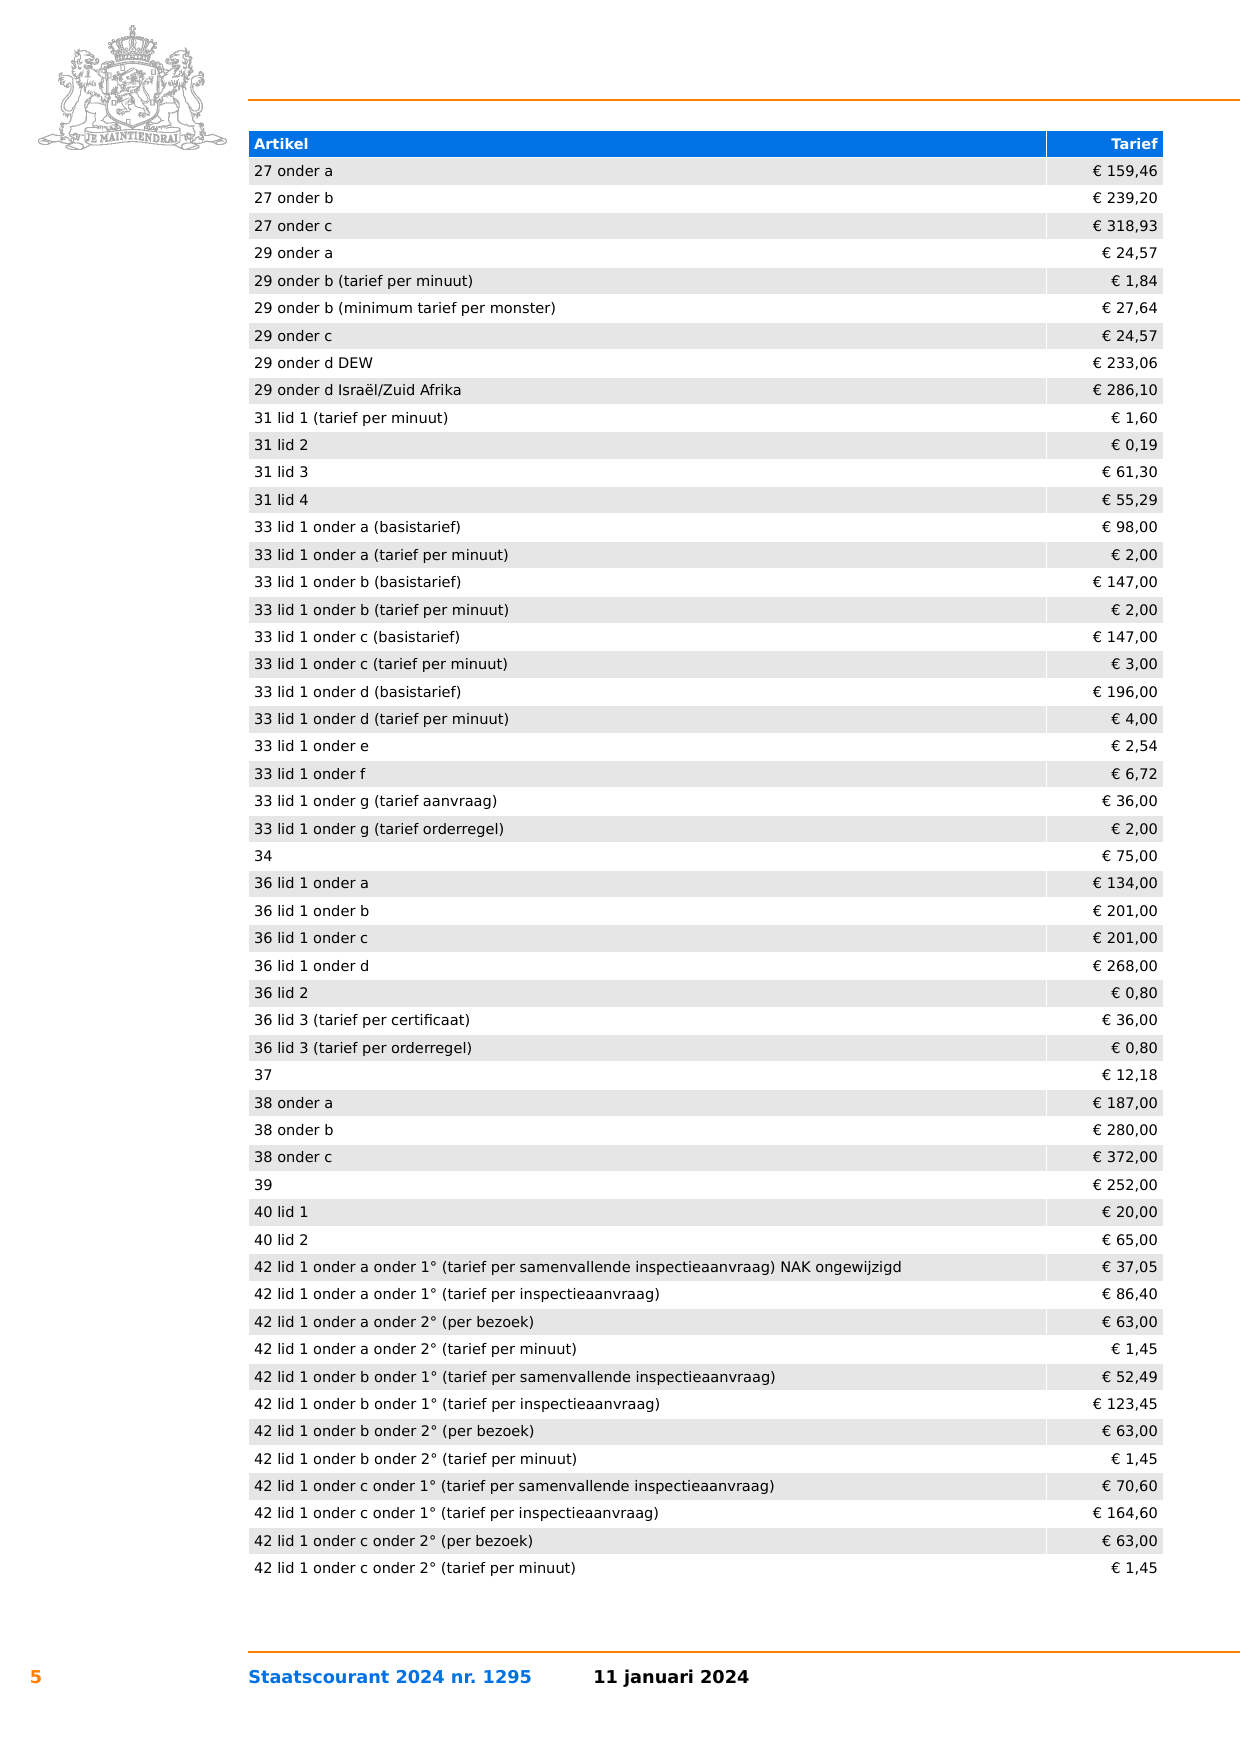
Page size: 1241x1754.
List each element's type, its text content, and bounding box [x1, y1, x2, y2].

table_cell € 134,00 [1047, 871, 1163, 897]
table_cell € 187,00 [1047, 1090, 1163, 1116]
table_cell € 55,29 [1047, 487, 1163, 513]
table_cell 29 onder b (minimum tarief per monster) [249, 295, 1046, 322]
table_cell € 147,00 [1047, 624, 1163, 650]
table_cell 36 lid 1 onder a [249, 871, 1046, 897]
table_cell 31 lid 4 [249, 487, 1046, 513]
table_cell € 239,20 [1047, 186, 1163, 212]
table_cell € 65,00 [1047, 1227, 1163, 1253]
table_cell € 201,00 [1047, 898, 1163, 924]
table_cell € 147,00 [1047, 569, 1163, 596]
table_cell 27 onder a [249, 158, 1046, 185]
table_cell € 24,57 [1047, 323, 1163, 349]
table_cell 33 lid 1 onder a (basistarief) [249, 515, 1046, 541]
table_cell 33 lid 1 onder d (tarief per minuut) [249, 706, 1046, 733]
table_cell 37 [249, 1063, 1046, 1089]
table_cell 27 onder b [249, 186, 1046, 212]
table_cell 42 lid 1 onder b onder 1° (tarief per samenvallende inspectieaanvraag) [249, 1364, 1046, 1390]
table_cell 33 lid 1 onder c (basistarief) [249, 624, 1046, 650]
table_cell 31 lid 2 [249, 432, 1046, 459]
table_cell 33 lid 1 onder g (tarief orderregel) [249, 816, 1046, 842]
table_cell 31 lid 3 [249, 460, 1046, 486]
table_cell € 1,45 [1047, 1446, 1163, 1472]
table_cell € 0,80 [1047, 980, 1163, 1007]
table_cell € 268,00 [1047, 953, 1163, 979]
table_cell 40 lid 1 [249, 1199, 1046, 1226]
table_cell € 318,93 [1047, 213, 1163, 239]
table_cell € 201,00 [1047, 925, 1163, 952]
table_cell € 0,19 [1047, 432, 1163, 459]
table_cell 39 [249, 1172, 1046, 1198]
table_cell 29 onder d DEW [249, 350, 1046, 376]
table_cell € 2,00 [1047, 542, 1163, 568]
table_cell 29 onder c [249, 323, 1046, 349]
table_cell € 27,64 [1047, 295, 1163, 322]
table_cell 42 lid 1 onder b onder 1° (tarief per inspectieaanvraag) [249, 1391, 1046, 1417]
table_cell 31 lid 1 (tarief per minuut) [249, 405, 1046, 431]
table_cell € 3,00 [1047, 651, 1163, 678]
table_cell € 159,46 [1047, 158, 1163, 185]
table_cell 29 onder d Israël/Zuid Afrika [249, 378, 1046, 404]
table_cell 33 lid 1 onder g (tarief aanvraag) [249, 789, 1046, 815]
table_cell € 286,10 [1047, 378, 1163, 404]
table_cell 42 lid 1 onder b onder 2° (tarief per minuut) [249, 1446, 1046, 1472]
table_cell 27 onder c [249, 213, 1046, 239]
table_cell € 2,00 [1047, 597, 1163, 623]
table_cell € 0,80 [1047, 1035, 1163, 1061]
table_cell € 372,00 [1047, 1145, 1163, 1171]
table_cell 33 lid 1 onder b (tarief per minuut) [249, 597, 1046, 623]
table_cell € 233,06 [1047, 350, 1163, 376]
table_cell 38 onder a [249, 1090, 1046, 1116]
table_cell € 52,49 [1047, 1364, 1163, 1390]
table_cell € 61,30 [1047, 460, 1163, 486]
table_cell 34 [249, 843, 1046, 869]
table_cell € 63,00 [1047, 1419, 1163, 1445]
table_cell 36 lid 3 (tarief per orderregel) [249, 1035, 1046, 1061]
table_cell € 196,00 [1047, 679, 1163, 705]
table_cell € 1,45 [1047, 1556, 1163, 1582]
picture [38, 25, 227, 150]
table_cell € 12,18 [1047, 1063, 1163, 1089]
table_cell 36 lid 3 (tarief per certificaat) [249, 1008, 1046, 1034]
table_cell € 4,00 [1047, 706, 1163, 733]
table_cell 42 lid 1 onder a onder 2° (per bezoek) [249, 1309, 1046, 1335]
table_cell € 252,00 [1047, 1172, 1163, 1198]
table_cell 42 lid 1 onder c onder 2° (tarief per minuut) [249, 1556, 1046, 1582]
table_cell € 280,00 [1047, 1117, 1163, 1143]
table_cell 36 lid 1 onder b [249, 898, 1046, 924]
table_header Artikel [249, 131, 1046, 157]
table_cell € 63,00 [1047, 1309, 1163, 1335]
table_cell € 36,00 [1047, 789, 1163, 815]
table_cell 40 lid 2 [249, 1227, 1046, 1253]
table_cell 33 lid 1 onder f [249, 761, 1046, 787]
table_cell 42 lid 1 onder c onder 1° (tarief per inspectieaanvraag) [249, 1501, 1046, 1527]
table_cell 36 lid 2 [249, 980, 1046, 1007]
table_cell 38 onder b [249, 1117, 1046, 1143]
table_cell € 123,45 [1047, 1391, 1163, 1417]
table_cell € 6,72 [1047, 761, 1163, 787]
table_cell € 164,60 [1047, 1501, 1163, 1527]
table_cell € 1,45 [1047, 1336, 1163, 1363]
table_cell 38 onder c [249, 1145, 1046, 1171]
table_cell 29 onder a [249, 241, 1046, 267]
table_cell € 98,00 [1047, 515, 1163, 541]
table_cell 42 lid 1 onder a onder 2° (tarief per minuut) [249, 1336, 1046, 1363]
table_cell € 63,00 [1047, 1528, 1163, 1554]
table_cell € 1,84 [1047, 268, 1163, 294]
table_cell 29 onder b (tarief per minuut) [249, 268, 1046, 294]
table_cell 33 lid 1 onder a (tarief per minuut) [249, 542, 1046, 568]
table_header Tarief [1047, 131, 1163, 157]
table_cell € 2,00 [1047, 816, 1163, 842]
table_cell € 75,00 [1047, 843, 1163, 869]
table_cell € 36,00 [1047, 1008, 1163, 1034]
table_cell € 2,54 [1047, 734, 1163, 760]
table_cell 42 lid 1 onder c onder 2° (per bezoek) [249, 1528, 1046, 1554]
table_cell € 70,60 [1047, 1473, 1163, 1500]
table_cell 33 lid 1 onder e [249, 734, 1046, 760]
table_cell € 37,05 [1047, 1254, 1163, 1281]
table_cell € 1,60 [1047, 405, 1163, 431]
table_cell 42 lid 1 onder c onder 1° (tarief per samenvallende inspectieaanvraag) [249, 1473, 1046, 1500]
table_cell 42 lid 1 onder a onder 1° (tarief per inspectieaanvraag) [249, 1282, 1046, 1308]
table_cell 33 lid 1 onder c (tarief per minuut) [249, 651, 1046, 678]
table_cell 33 lid 1 onder d (basistarief) [249, 679, 1046, 705]
table_cell € 24,57 [1047, 241, 1163, 267]
table_cell 33 lid 1 onder b (basistarief) [249, 569, 1046, 596]
table_cell € 86,40 [1047, 1282, 1163, 1308]
table_cell € 20,00 [1047, 1199, 1163, 1226]
table_cell 36 lid 1 onder c [249, 925, 1046, 952]
table_cell 36 lid 1 onder d [249, 953, 1046, 979]
table_cell 42 lid 1 onder b onder 2° (per bezoek) [249, 1419, 1046, 1445]
table_cell 42 lid 1 onder a onder 1° (tarief per samenvallende inspectieaanvraag) NAK ongewijzigd [249, 1254, 1046, 1281]
